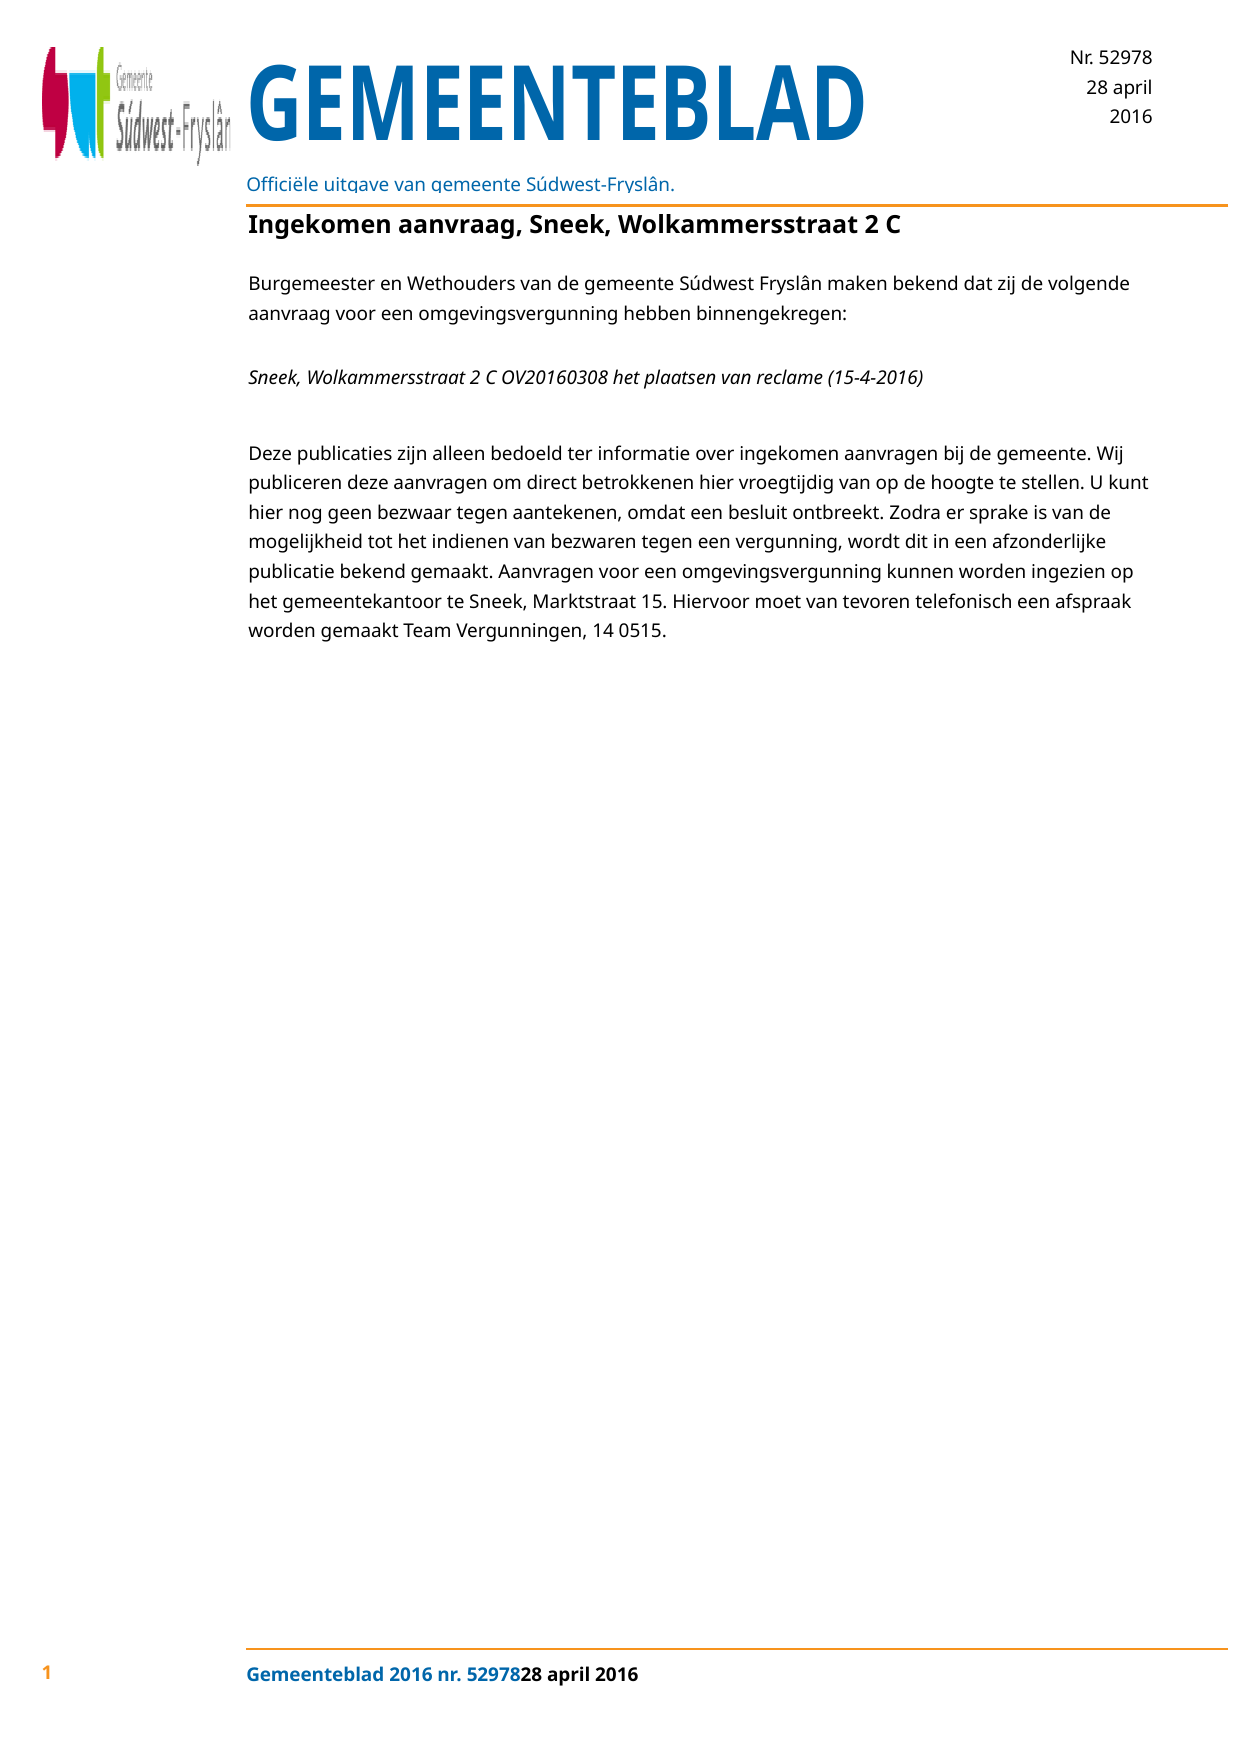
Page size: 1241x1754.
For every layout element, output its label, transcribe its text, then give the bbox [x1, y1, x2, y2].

text Sneek, Wolkammersstraat 2 C OV20160308 het plaatsen van reclame (15-4-2016) [248, 364, 1152, 389]
picture [41, 47, 231, 172]
text Burgemeester en Wethouders van de gemeente Súdwest Fryslân maken bekend dat zij de volgende aanvraag voor een omgevingsvergunning hebben binnengekregen: [248, 270, 1152, 326]
text Deze publicaties zijn alleen bedoeld ter informatie over ingekomen aanvragen bij de gemeente. Wij publiceren deze aanvragen om direct betrokkenen hier vroegtijdig van op de hoogte te stellen. U kunt hier nog geen bezwaar tegen aantekenen, omdat een besluit ontbreekt. Zodra er sprake is van de mogelijkheid tot het indienen van bezwaren tegen een vergunning, wordt dit in een afzonderlijke publicatie bekend gemaakt. Aanvragen voor een omgevingsvergunning kunnen worden ingezien op het gemeentekantoor te Sneek, Marktstraat 15. Hiervoor moet van tevoren telefonisch een afspraak worden gemaakt Team Vergunningen, 14 0515. [248, 440, 1152, 643]
text Ingekomen aanvraag, Sneek, Wolkammersstraat 2 C [248, 207, 1152, 241]
